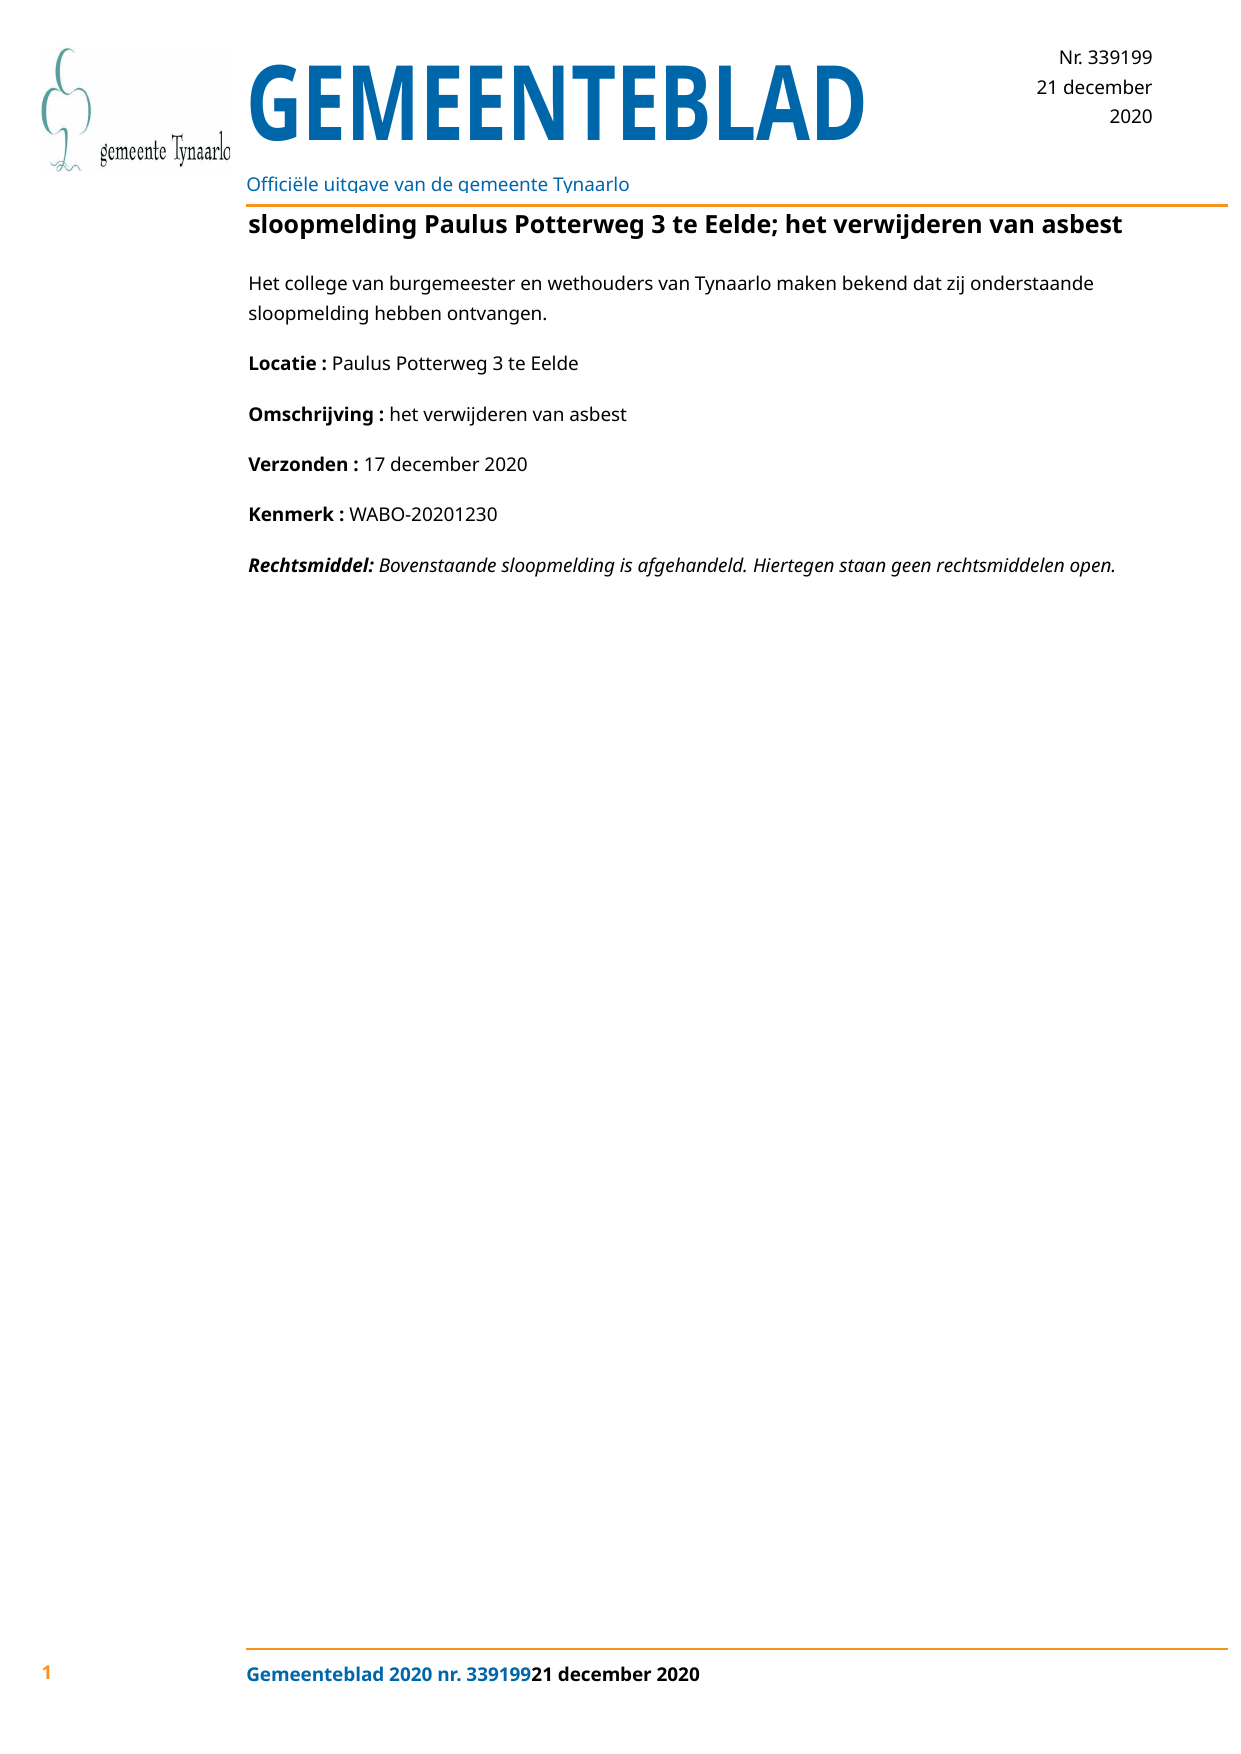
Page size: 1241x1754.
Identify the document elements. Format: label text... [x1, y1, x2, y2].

text sloopmelding Paulus Potterweg 3 te Eelde; het verwijderen van asbest [248, 207, 1152, 241]
text Verzonden : 17 december 2020 [248, 451, 1152, 477]
text Omschrijving : het verwijderen van asbest [248, 401, 1152, 426]
picture [41, 47, 231, 172]
text Rechtsmiddel: Bovenstaande sloopmelding is afgehandeld. Hiertegen staan geen rechtsmiddelen open. [248, 552, 1152, 578]
text Het college van burgemeester en wethouders van Tynaarlo maken bekend dat zij onderstaande sloopmelding hebben ontvangen. [248, 270, 1152, 326]
text Kenmerk : WABO-20201230 [248, 502, 1152, 527]
text Locatie : Paulus Potterweg 3 te Eelde [248, 350, 1152, 376]
